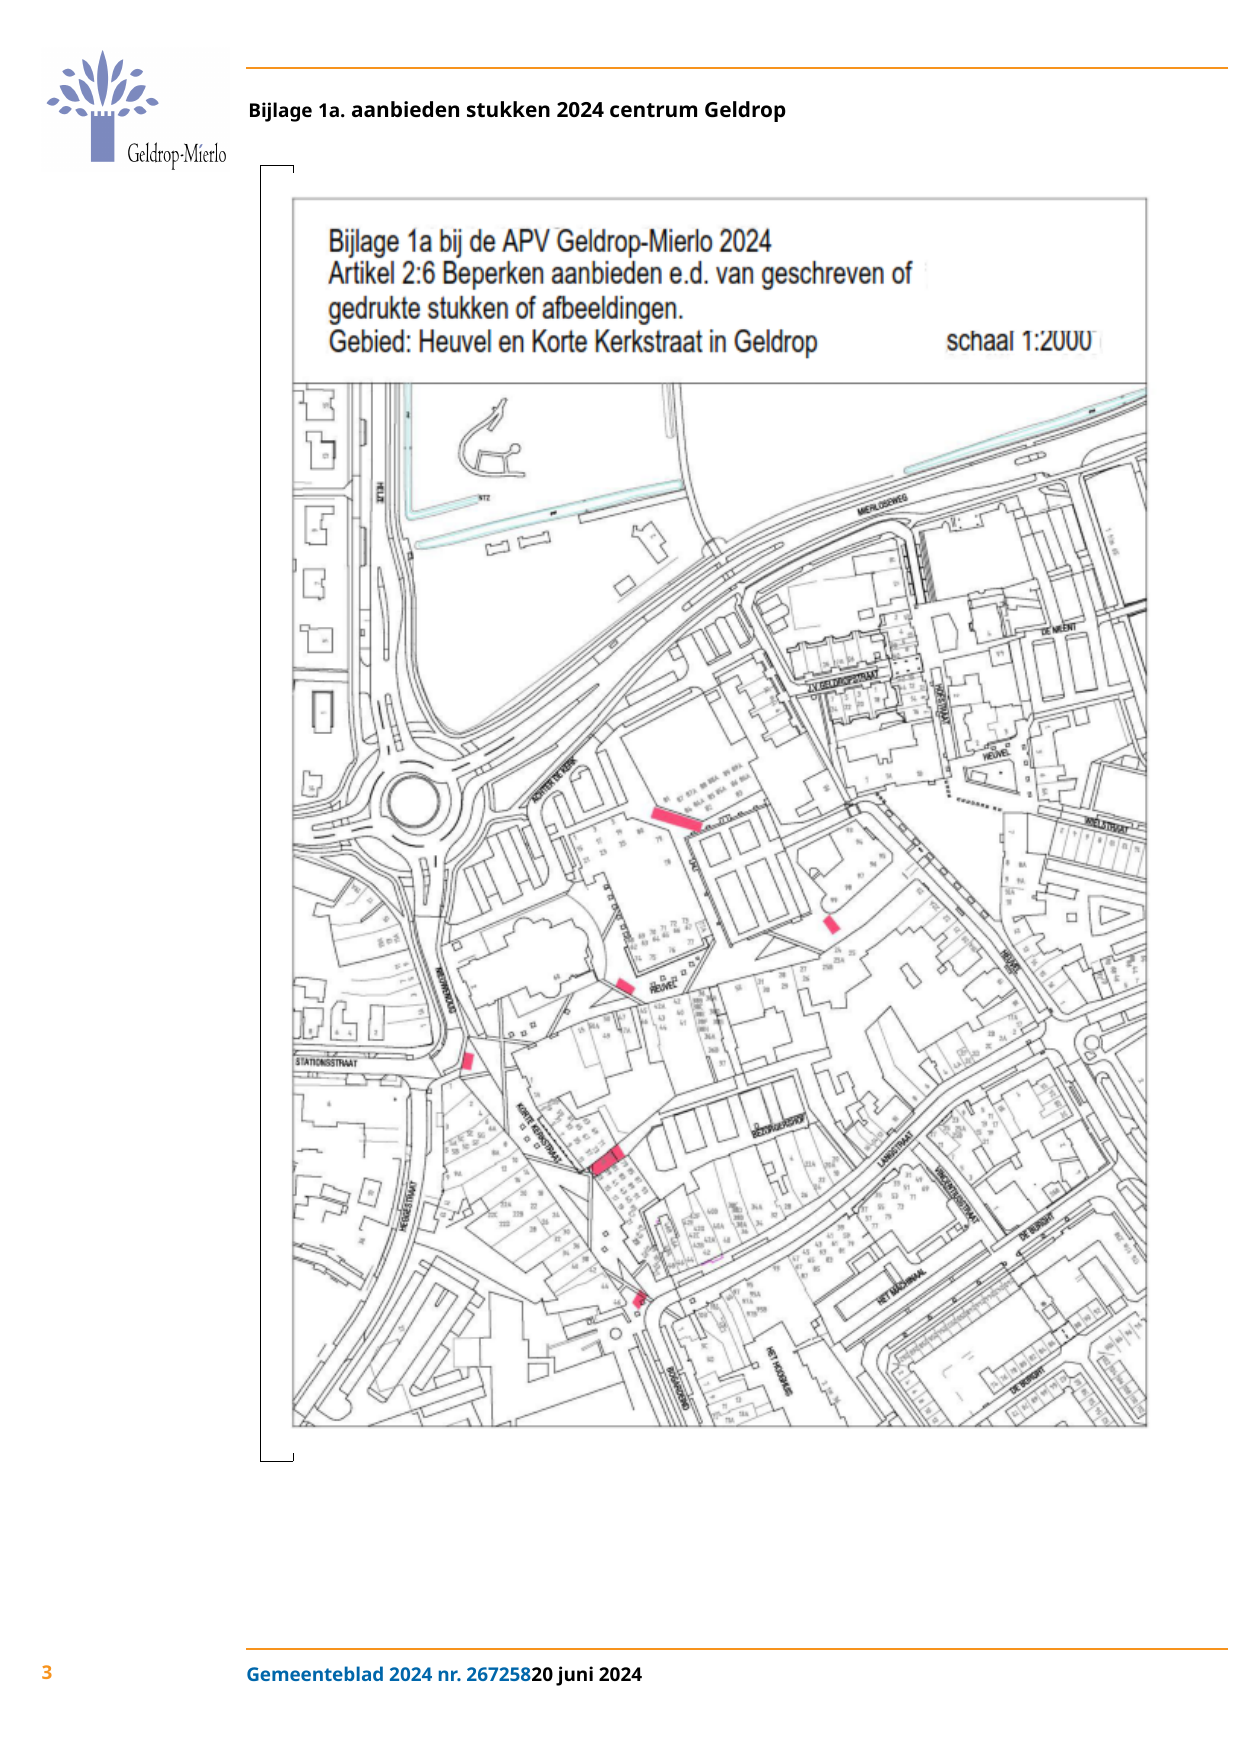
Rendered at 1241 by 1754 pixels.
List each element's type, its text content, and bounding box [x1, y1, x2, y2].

picture [268, 173, 1173, 1453]
picture [41, 47, 231, 172]
text Bijlage 1a. aanbieden stukken 2024 centrum Geldrop [248, 95, 1152, 123]
